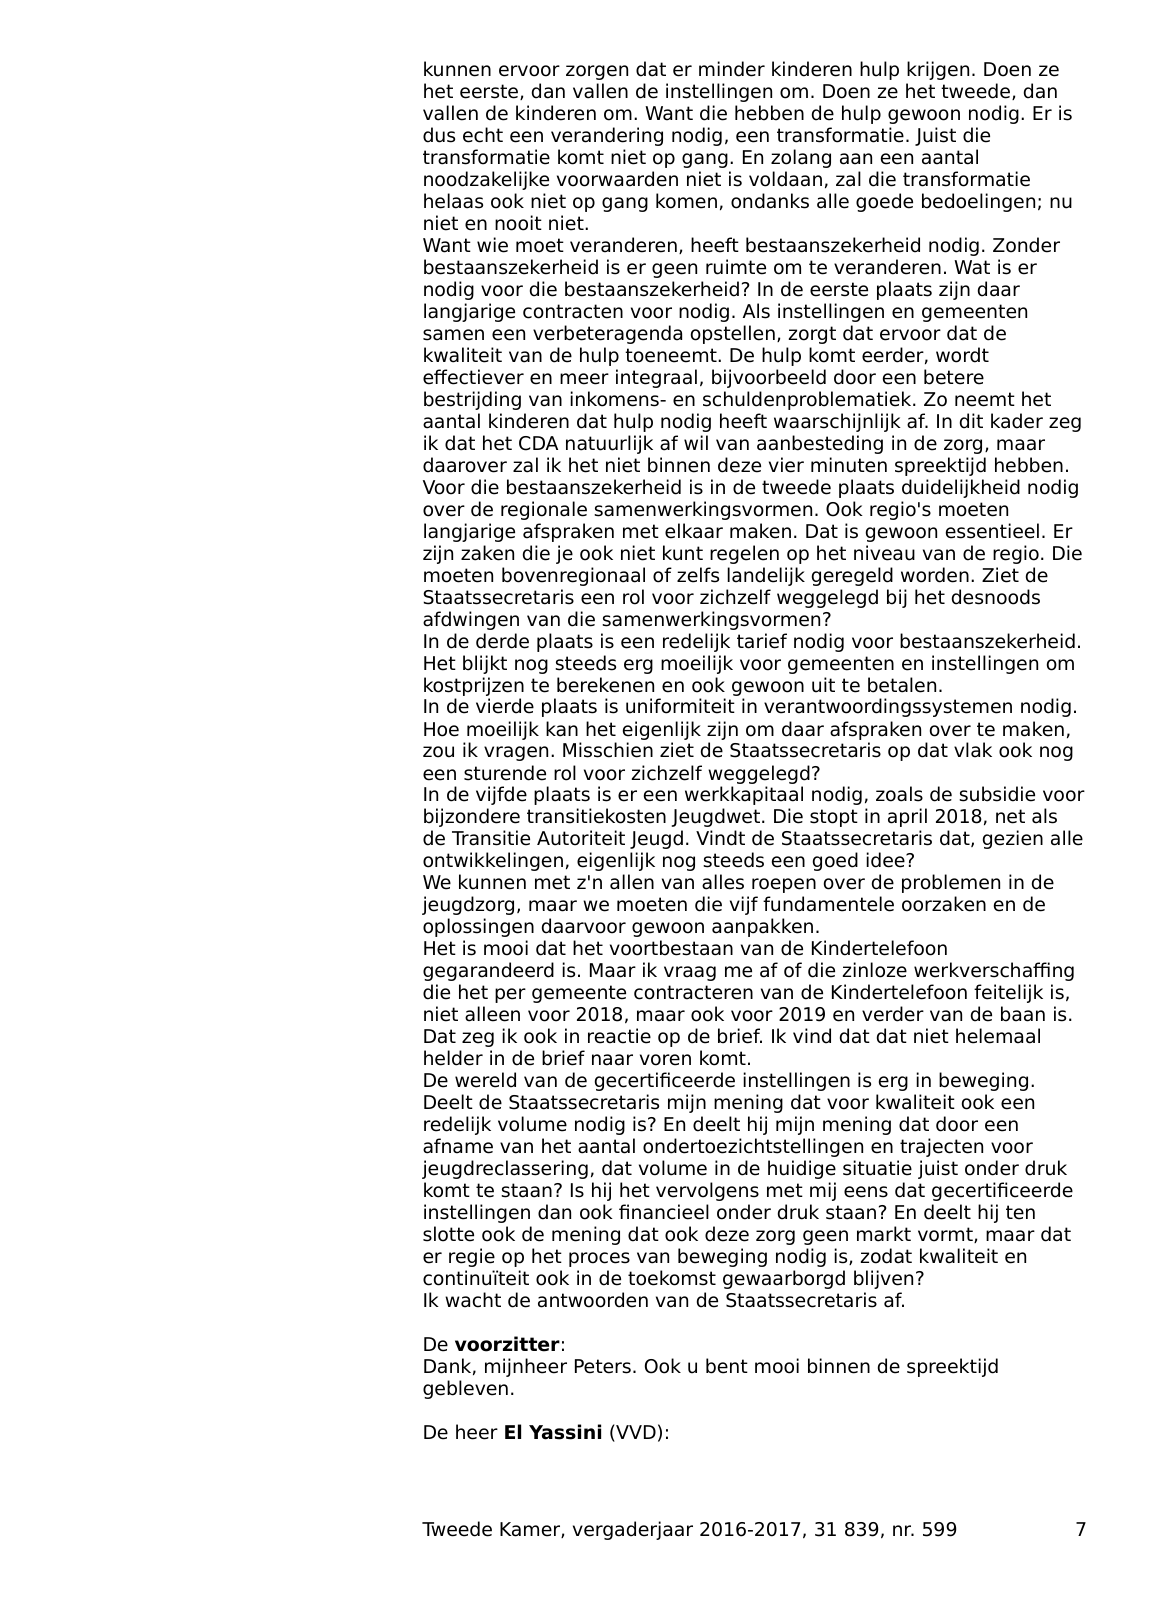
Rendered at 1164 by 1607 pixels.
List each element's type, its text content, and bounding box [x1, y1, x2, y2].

text In de vijfde plaats is er een werkkapitaal nodig, zoals de subsidie voor bijzondere transitiekosten Jeugdwet. Die stopt in april 2018, net als de Transitie Autoriteit Jeugd. Vindt de Staatssecretaris dat, gezien alle ontwikkelingen, eigenlijk nog steeds een goed idee? [422, 784, 1087, 872]
text De wereld van de gecertificeerde instellingen is erg in beweging. Deelt de Staatssecretaris mijn mening dat voor kwaliteit ook een redelijk volume nodig is? En deelt hij mijn mening dat door een afname van het aantal ondertoezichtstellingen en trajecten voor jeugdreclassering, dat volume in de huidige situatie juist onder druk komt te staan? Is hij het vervolgens met mij eens dat gecertificeerde instellingen dan ook financieel onder druk staan? En deelt hij ten slotte ook de mening dat ook deze zorg geen markt vormt, maar dat er regie op het proces van beweging nodig is, zodat kwaliteit en continuïteit ook in de toekomst gewaarborgd blijven? [422, 1070, 1087, 1290]
text Want wie moet veranderen, heeft bestaanszekerheid nodig. Zonder bestaanszekerheid is er geen ruimte om te veranderen. Wat is er nodig voor die bestaanszekerheid? In de eerste plaats zijn daar langjarige contracten voor nodig. Als instellingen en gemeenten samen een verbeteragenda opstellen, zorgt dat ervoor dat de kwaliteit van de hulp toeneemt. De hulp komt eerder, wordt effectiever en meer integraal, bijvoorbeeld door een betere bestrijding van inkomens- en schuldenproblematiek. Zo neemt het aantal kinderen dat hulp nodig heeft waarschijnlijk af. In dit kader zeg ik dat het CDA natuurlijk af wil van aanbesteding in de zorg, maar daarover zal ik het niet binnen deze vier minuten spreektijd hebben. [422, 235, 1087, 477]
text We kunnen met z'n allen van alles roepen over de problemen in de jeugdzorg, maar we moeten die vijf fundamentele oorzaken en de oplossingen daarvoor gewoon aanpakken. [422, 872, 1087, 938]
text De heer El Yassini (VVD): [422, 1422, 1087, 1444]
text kunnen ervoor zorgen dat er minder kinderen hulp krijgen. Doen ze het eerste, dan vallen de instellingen om. Doen ze het tweede, dan vallen de kinderen om. Want die hebben de hulp gewoon nodig. Er is dus echt een verandering nodig, een transformatie. Juist die transformatie komt niet op gang. En zolang aan een aantal noodzakelijke voorwaarden niet is voldaan, zal die transformatie helaas ook niet op gang komen, ondanks alle goede bedoelingen; nu niet en nooit niet. [422, 59, 1087, 235]
text Het is mooi dat het voortbestaan van de Kindertelefoon gegarandeerd is. Maar ik vraag me af of die zinloze werkverschaffing die het per gemeente contracteren van de Kindertelefoon feitelijk is, niet alleen voor 2018, maar ook voor 2019 en verder van de baan is. Dat zeg ik ook in reactie op de brief. Ik vind dat dat niet helemaal helder in de brief naar voren komt. [422, 938, 1087, 1070]
text De voorzitter: [422, 1334, 1087, 1356]
text In de derde plaats is een redelijk tarief nodig voor bestaanszekerheid. Het blijkt nog steeds erg moeilijk voor gemeenten en instellingen om kostprijzen te berekenen en ook gewoon uit te betalen. [422, 631, 1087, 696]
text Voor die bestaanszekerheid is in de tweede plaats duidelijkheid nodig over de regionale samenwerkingsvormen. Ook regio's moeten langjarige afspraken met elkaar maken. Dat is gewoon essentieel. Er zijn zaken die je ook niet kunt regelen op het niveau van de regio. Die moeten bovenregionaal of zelfs landelijk geregeld worden. Ziet de Staatssecretaris een rol voor zichzelf weggelegd bij het desnoods afdwingen van die samenwerkingsvormen? [422, 477, 1087, 631]
text Ik wacht de antwoorden van de Staatssecretaris af. [422, 1290, 1087, 1312]
text In de vierde plaats is uniformiteit in verantwoordingssystemen nodig. Hoe moeilijk kan het eigenlijk zijn om daar afspraken over te maken, zou ik vragen. Misschien ziet de Staatssecretaris op dat vlak ook nog een sturende rol voor zichzelf weggelegd? [422, 696, 1087, 784]
text Dank, mijnheer Peters. Ook u bent mooi binnen de spreektijd gebleven. [422, 1356, 1087, 1400]
